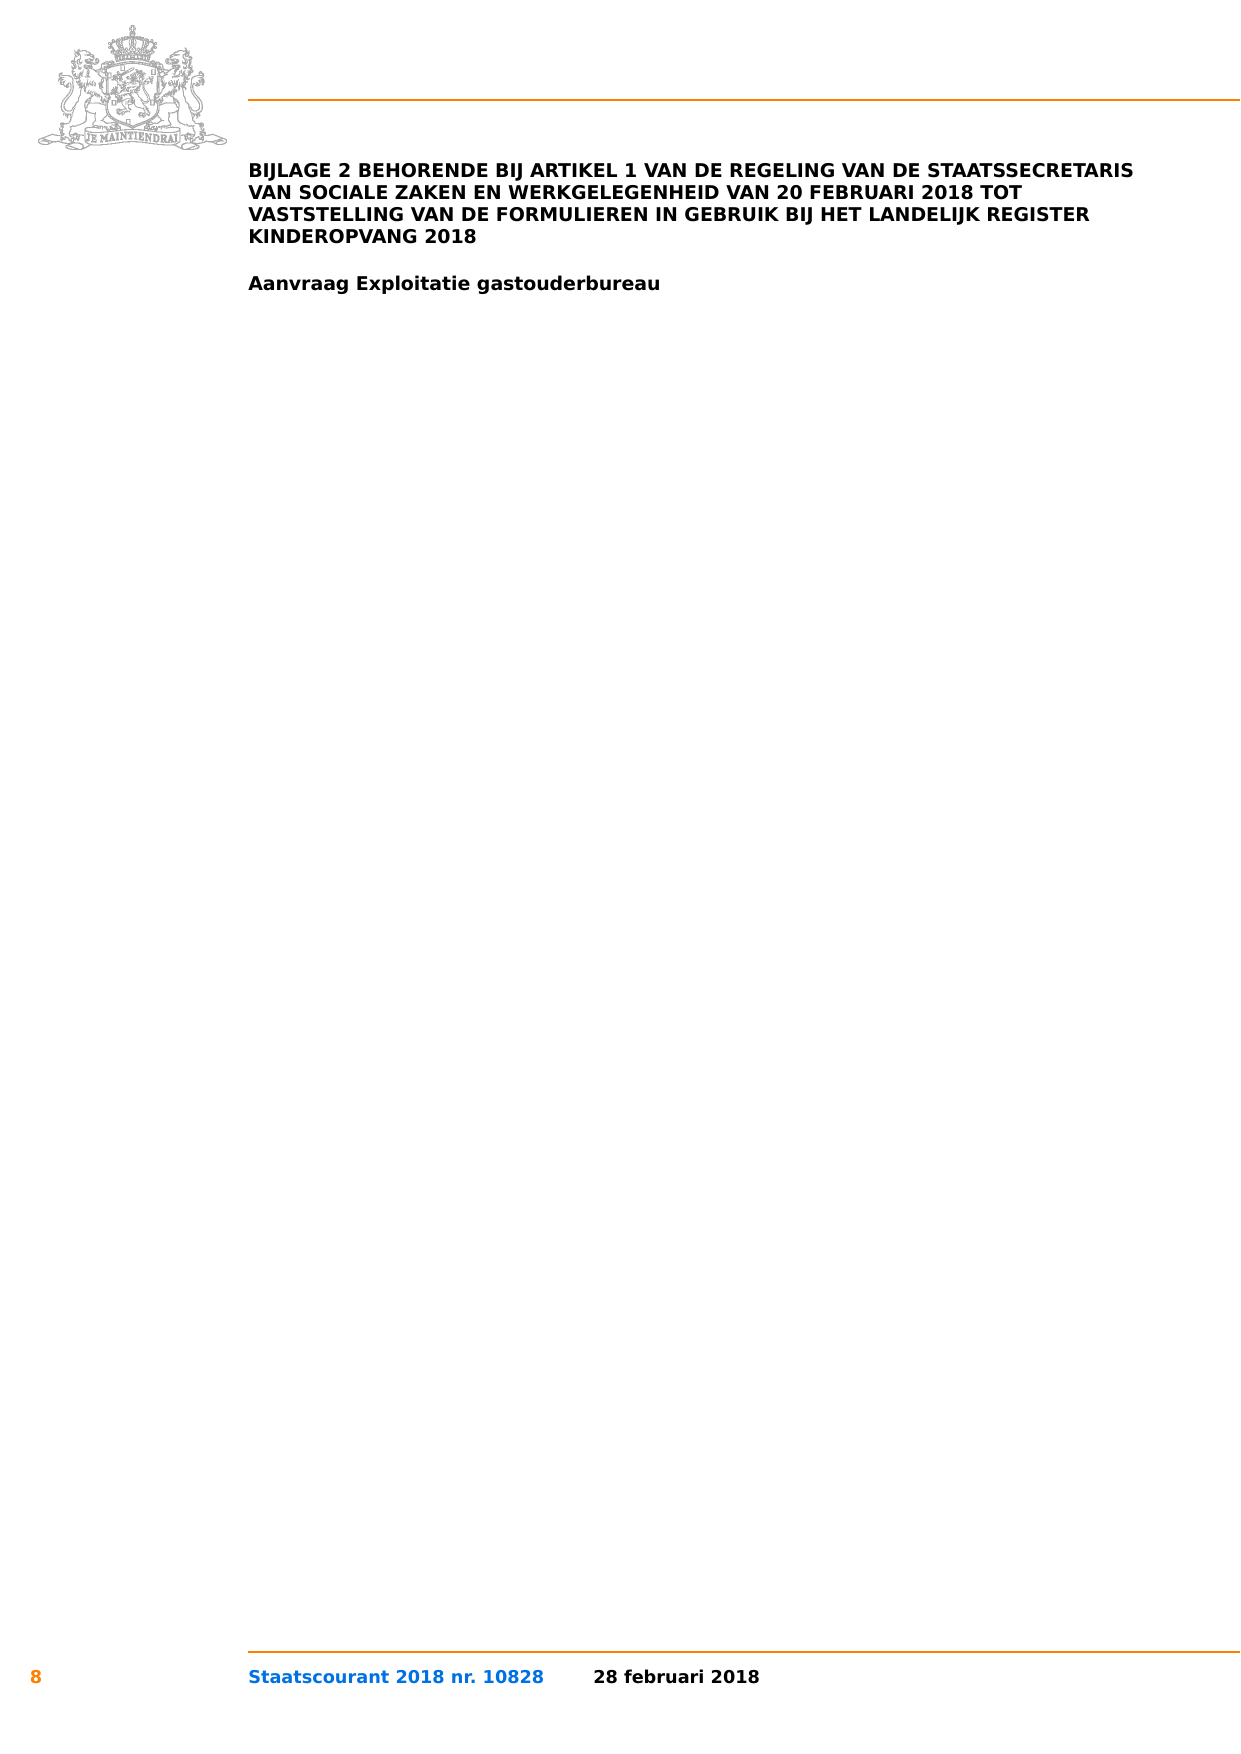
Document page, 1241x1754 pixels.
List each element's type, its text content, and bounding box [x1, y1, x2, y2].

subtitle Aanvraag Exploitatie gastouderbureau [248, 273, 1163, 295]
subtitle BIJLAGE 2 BEHORENDE BIJ ARTIKEL 1 VAN DE REGELING VAN DE STAATSSECRETARIS VAN SOCIALE ZAKEN EN WERKGELEGENHEID VAN 20 FEBRUARI 2018 TOT VASTSTELLING VAN DE FORMULIEREN IN GEBRUIK BIJ HET LANDELIJK REGISTER KINDEROPVANG 2018 [248, 160, 1163, 248]
picture [38, 25, 227, 150]
